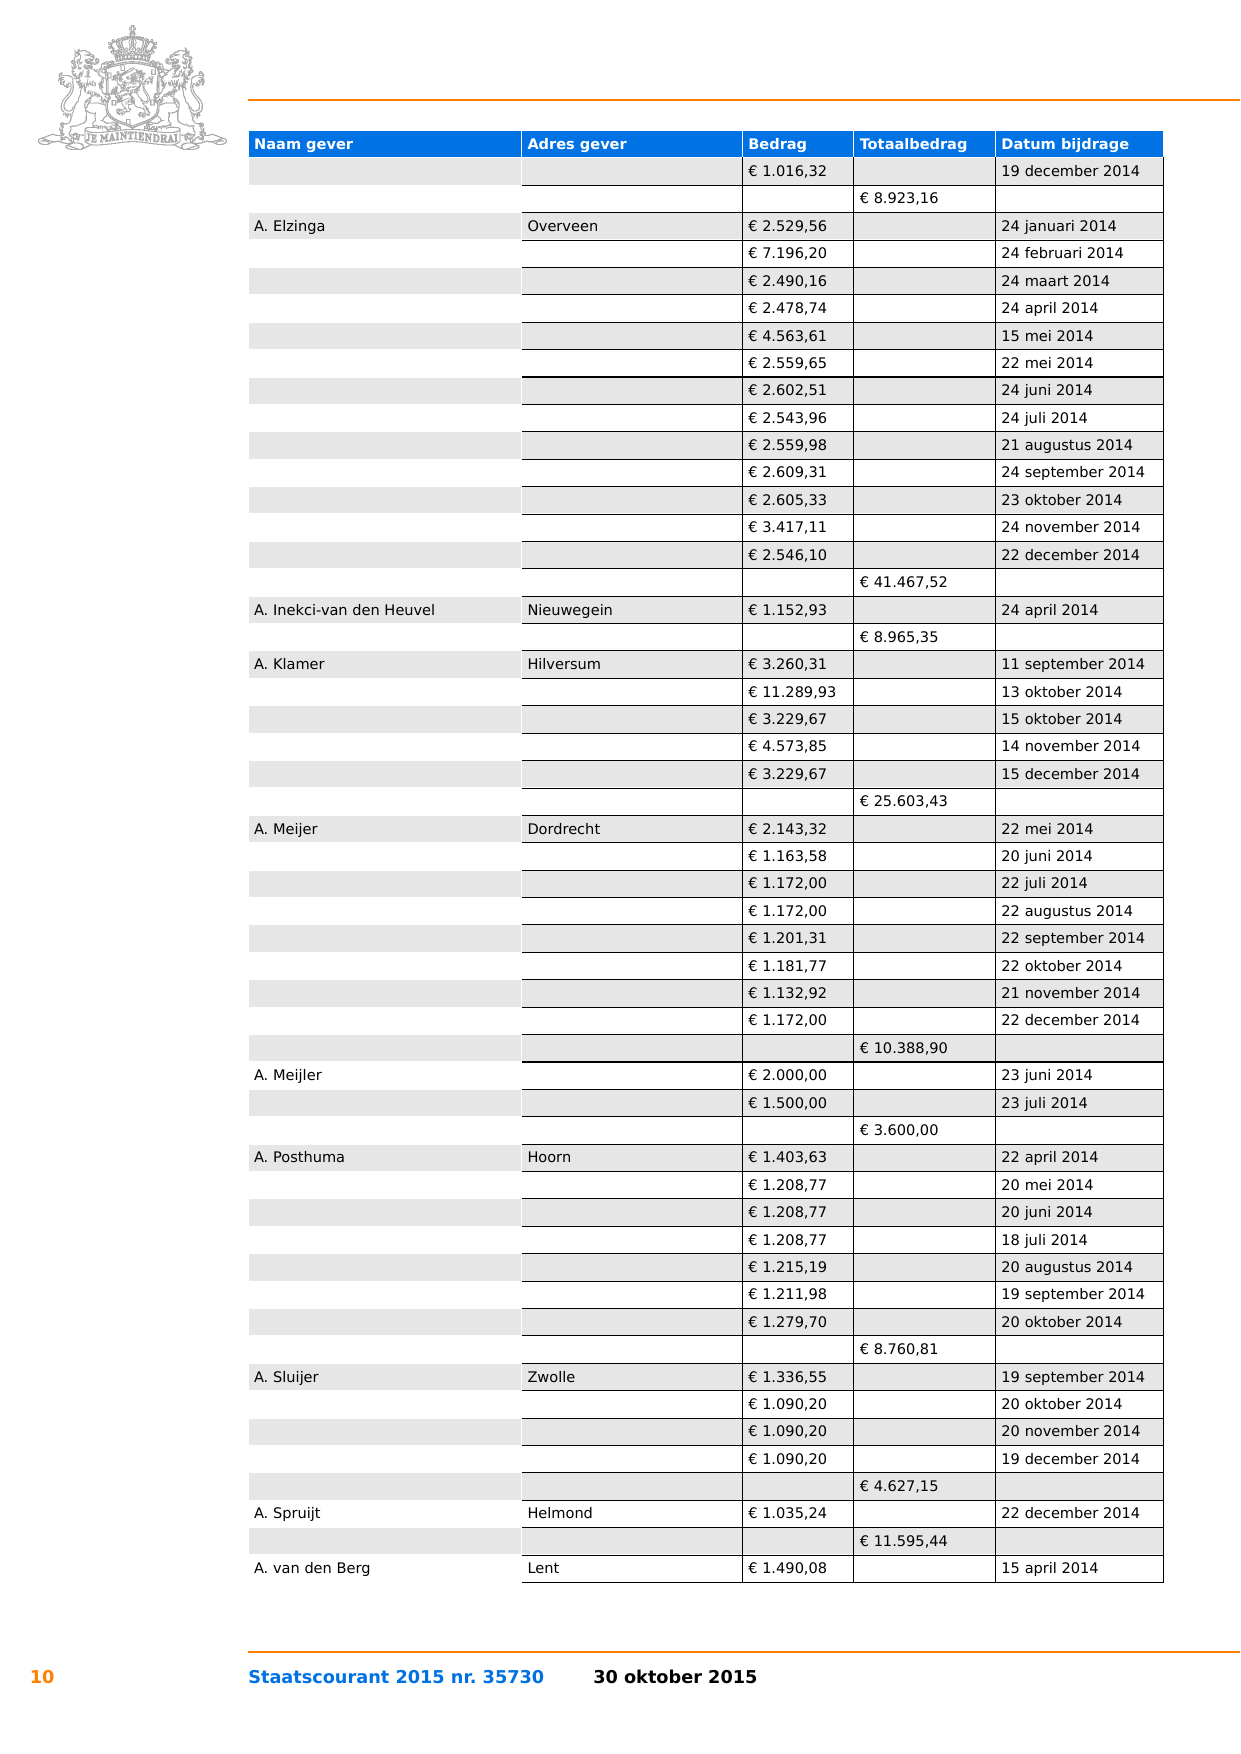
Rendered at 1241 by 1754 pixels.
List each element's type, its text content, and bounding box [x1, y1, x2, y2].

table_cell € 1.132,92 [743, 980, 853, 1007]
table_cell [249, 898, 521, 924]
table_cell 15 december 2014 [996, 761, 1163, 787]
table_cell [854, 241, 995, 267]
table_cell € 1.090,20 [743, 1391, 853, 1417]
table_cell 22 december 2014 [996, 1501, 1163, 1527]
table_cell € 1.208,77 [743, 1172, 853, 1198]
table_cell 11 september 2014 [996, 651, 1163, 678]
table_header Adres gever [522, 131, 742, 157]
table_cell [996, 624, 1163, 650]
table_cell [854, 761, 995, 787]
table_cell [522, 186, 742, 212]
table_cell € 1.172,00 [743, 871, 853, 897]
table_cell [522, 1035, 742, 1061]
table_cell € 2.529,56 [743, 213, 853, 239]
table_cell [249, 734, 521, 760]
table_cell [854, 1419, 995, 1445]
table_cell [249, 1473, 521, 1500]
table_cell [249, 186, 521, 212]
table_cell € 3.229,67 [743, 706, 853, 733]
table_cell € 1.181,77 [743, 953, 853, 979]
table_cell A. Spruijt [249, 1501, 521, 1527]
table_cell [249, 1199, 521, 1226]
table_cell [743, 186, 853, 212]
table_cell [522, 378, 742, 404]
table_cell 18 juli 2014 [996, 1227, 1163, 1253]
table_cell [249, 1117, 521, 1143]
table_cell Lent [522, 1556, 742, 1582]
table_cell [249, 1528, 521, 1554]
table_cell [522, 624, 742, 650]
table_cell 24 april 2014 [996, 597, 1163, 623]
table_cell Dordrecht [522, 816, 742, 842]
table_cell A. Klamer [249, 651, 521, 678]
table_cell [522, 1473, 742, 1500]
table_cell [854, 1446, 995, 1472]
table_cell [249, 789, 521, 815]
table_cell € 1.172,00 [743, 898, 853, 924]
table_cell [249, 569, 521, 596]
table_cell € 11.289,93 [743, 679, 853, 705]
table_cell € 4.627,15 [854, 1473, 995, 1500]
table_cell [743, 1336, 853, 1363]
table_cell [996, 789, 1163, 815]
table_cell [522, 953, 742, 979]
table_cell [249, 1090, 521, 1116]
table_cell 20 juni 2014 [996, 843, 1163, 869]
table_cell 22 augustus 2014 [996, 898, 1163, 924]
table_cell [522, 158, 742, 185]
table_cell [522, 706, 742, 733]
table_cell [522, 569, 742, 596]
table_cell [522, 460, 742, 486]
table_cell € 2.478,74 [743, 295, 853, 322]
table_cell 24 april 2014 [996, 295, 1163, 322]
table_cell [854, 898, 995, 924]
table_cell [522, 1282, 742, 1308]
table_cell [996, 186, 1163, 212]
table_cell [522, 1446, 742, 1472]
table_cell [743, 1035, 853, 1061]
table_cell [854, 213, 995, 239]
table_cell [854, 651, 995, 678]
table_cell 20 juni 2014 [996, 1199, 1163, 1226]
table_cell € 1.211,98 [743, 1282, 853, 1308]
table_cell [522, 1117, 742, 1143]
table_cell € 3.229,67 [743, 761, 853, 787]
table_cell [854, 405, 995, 431]
table_cell € 3.417,11 [743, 515, 853, 541]
table_cell € 2.605,33 [743, 487, 853, 513]
table_cell 21 november 2014 [996, 980, 1163, 1007]
table_cell [522, 761, 742, 787]
table_cell € 1.336,55 [743, 1364, 853, 1390]
table_cell 20 oktober 2014 [996, 1309, 1163, 1335]
table_cell [249, 679, 521, 705]
table_cell 24 januari 2014 [996, 213, 1163, 239]
table_cell [522, 1419, 742, 1445]
table_cell A. Inekci-van den Heuvel [249, 597, 521, 623]
table_cell [743, 624, 853, 650]
table_cell Overveen [522, 213, 742, 239]
table_cell [854, 953, 995, 979]
table_cell 24 februari 2014 [996, 241, 1163, 267]
table_cell € 1.163,58 [743, 843, 853, 869]
table_cell [249, 1254, 521, 1281]
table_cell € 1.500,00 [743, 1090, 853, 1116]
table_cell [249, 268, 521, 294]
table_cell € 1.035,24 [743, 1501, 853, 1527]
table_cell [249, 1309, 521, 1335]
table_cell [854, 432, 995, 459]
table_cell [522, 1063, 742, 1089]
table_cell [249, 405, 521, 431]
table_cell € 11.595,44 [854, 1528, 995, 1554]
table_cell [854, 268, 995, 294]
table_cell A. Elzinga [249, 213, 521, 239]
table_header Datum bijdrage [996, 131, 1163, 157]
table_cell [249, 706, 521, 733]
table_cell € 1.490,08 [743, 1556, 853, 1582]
table_cell € 2.543,96 [743, 405, 853, 431]
table_cell 22 september 2014 [996, 925, 1163, 952]
table_cell [249, 378, 521, 404]
table_cell 15 oktober 2014 [996, 706, 1163, 733]
table_cell 13 oktober 2014 [996, 679, 1163, 705]
table_cell € 4.573,85 [743, 734, 853, 760]
table_cell [854, 925, 995, 952]
table_cell [854, 734, 995, 760]
table_cell [996, 1473, 1163, 1500]
table_cell [854, 1309, 995, 1335]
table_cell [522, 1090, 742, 1116]
table_cell 24 november 2014 [996, 515, 1163, 541]
table_cell [522, 515, 742, 541]
table_cell [522, 268, 742, 294]
table_cell Nieuwegein [522, 597, 742, 623]
table_cell A. Meijler [249, 1063, 521, 1089]
table_cell [996, 1528, 1163, 1554]
table_cell [522, 1172, 742, 1198]
table_cell [249, 1391, 521, 1417]
table_cell [249, 953, 521, 979]
table_cell [249, 1419, 521, 1445]
table_cell [854, 1008, 995, 1034]
table_cell 15 april 2014 [996, 1556, 1163, 1582]
table_cell € 2.490,16 [743, 268, 853, 294]
table_cell [854, 378, 995, 404]
table_cell [249, 460, 521, 486]
table_cell [522, 1199, 742, 1226]
table_header Naam gever [249, 131, 521, 157]
table_cell € 1.090,20 [743, 1419, 853, 1445]
table_cell [249, 295, 521, 322]
table_cell [249, 871, 521, 897]
table_cell 22 mei 2014 [996, 350, 1163, 376]
table_cell € 2.546,10 [743, 542, 853, 568]
table_cell € 1.152,93 [743, 597, 853, 623]
table_cell 24 juni 2014 [996, 378, 1163, 404]
table_cell € 1.172,00 [743, 1008, 853, 1034]
table_cell [522, 487, 742, 513]
table_cell [249, 1336, 521, 1363]
table_cell 19 december 2014 [996, 158, 1163, 185]
table_cell A. van den Berg [249, 1556, 521, 1582]
table_cell [249, 1008, 521, 1034]
table_cell € 25.603,43 [854, 789, 995, 815]
table_cell [996, 569, 1163, 596]
table_cell [743, 1473, 853, 1500]
table_cell € 1.090,20 [743, 1446, 853, 1472]
table_cell [249, 158, 521, 185]
table_cell [854, 1172, 995, 1198]
table_cell € 2.559,98 [743, 432, 853, 459]
table_cell [522, 432, 742, 459]
table_cell [522, 350, 742, 376]
table_cell 20 november 2014 [996, 1419, 1163, 1445]
table_cell [522, 734, 742, 760]
table_cell [854, 515, 995, 541]
table_cell € 2.609,31 [743, 460, 853, 486]
table_cell [854, 295, 995, 322]
table_cell 20 mei 2014 [996, 1172, 1163, 1198]
table_cell [522, 871, 742, 897]
table_cell € 3.260,31 [743, 651, 853, 678]
table_cell [996, 1336, 1163, 1363]
table_cell [522, 789, 742, 815]
table_cell 24 juli 2014 [996, 405, 1163, 431]
table_cell [854, 350, 995, 376]
table_cell € 7.196,20 [743, 241, 853, 267]
table_cell [249, 515, 521, 541]
table_cell [522, 1227, 742, 1253]
table_cell [743, 789, 853, 815]
table_cell [854, 1364, 995, 1390]
table_cell [522, 405, 742, 431]
table_cell [522, 679, 742, 705]
table_cell [249, 1446, 521, 1472]
table_cell 20 oktober 2014 [996, 1391, 1163, 1417]
table_cell [854, 679, 995, 705]
table_cell [854, 1391, 995, 1417]
table_cell [854, 597, 995, 623]
table_cell [249, 323, 521, 349]
table_cell 21 augustus 2014 [996, 432, 1163, 459]
table_cell [854, 487, 995, 513]
table_cell [522, 542, 742, 568]
table_cell [249, 980, 521, 1007]
table_cell [854, 1282, 995, 1308]
table_cell [522, 925, 742, 952]
table_cell 23 juni 2014 [996, 1063, 1163, 1089]
table_cell 15 mei 2014 [996, 323, 1163, 349]
table_cell [522, 1528, 742, 1554]
table_cell [522, 241, 742, 267]
table_cell € 2.559,65 [743, 350, 853, 376]
table_cell A. Posthuma [249, 1145, 521, 1171]
table_cell [522, 980, 742, 1007]
table_cell 23 oktober 2014 [996, 487, 1163, 513]
table_cell [854, 871, 995, 897]
table_header Totaalbedrag [854, 131, 995, 157]
table_cell € 8.923,16 [854, 186, 995, 212]
table_cell € 1.403,63 [743, 1145, 853, 1171]
table_cell [249, 1035, 521, 1061]
table_cell € 10.388,90 [854, 1035, 995, 1061]
table_cell [854, 1556, 995, 1582]
table_cell [249, 432, 521, 459]
table_cell Helmond [522, 1501, 742, 1527]
table_cell [522, 898, 742, 924]
table_cell [249, 1282, 521, 1308]
table_cell 24 maart 2014 [996, 268, 1163, 294]
table_cell [743, 569, 853, 596]
table_cell [249, 241, 521, 267]
table_cell [522, 1309, 742, 1335]
table_cell € 3.600,00 [854, 1117, 995, 1143]
table_cell 19 september 2014 [996, 1364, 1163, 1390]
table_cell [522, 323, 742, 349]
table_cell 20 augustus 2014 [996, 1254, 1163, 1281]
table_cell [854, 1063, 995, 1089]
table_cell 22 december 2014 [996, 1008, 1163, 1034]
table_cell [854, 816, 995, 842]
table_cell [854, 460, 995, 486]
table_cell A. Meijer [249, 816, 521, 842]
table_cell A. Sluijer [249, 1364, 521, 1390]
table_cell 22 april 2014 [996, 1145, 1163, 1171]
table_cell 14 november 2014 [996, 734, 1163, 760]
table_cell Hoorn [522, 1145, 742, 1171]
table_cell [522, 843, 742, 869]
table_cell [854, 1090, 995, 1116]
table_cell [996, 1035, 1163, 1061]
table_cell 22 juli 2014 [996, 871, 1163, 897]
table_cell [522, 1008, 742, 1034]
table_cell € 2.143,32 [743, 816, 853, 842]
table_cell [854, 706, 995, 733]
table_cell € 1.215,19 [743, 1254, 853, 1281]
table_cell [854, 158, 995, 185]
table_cell [249, 350, 521, 376]
table_cell [854, 1501, 995, 1527]
table_cell [854, 1227, 995, 1253]
table_header Bedrag [743, 131, 853, 157]
table_cell [249, 843, 521, 869]
table_cell [249, 542, 521, 568]
table_cell [249, 925, 521, 952]
table_cell [854, 1254, 995, 1281]
table_cell [854, 542, 995, 568]
table_cell 22 december 2014 [996, 542, 1163, 568]
table_cell 23 juli 2014 [996, 1090, 1163, 1116]
table_cell [854, 1145, 995, 1171]
table_cell 24 september 2014 [996, 460, 1163, 486]
table_cell € 1.016,32 [743, 158, 853, 185]
table_cell Hilversum [522, 651, 742, 678]
table_cell [854, 980, 995, 1007]
picture [38, 25, 227, 150]
table_cell € 1.208,77 [743, 1227, 853, 1253]
table_cell € 8.760,81 [854, 1336, 995, 1363]
table_cell 19 september 2014 [996, 1282, 1163, 1308]
table_cell € 4.563,61 [743, 323, 853, 349]
table_cell [854, 1199, 995, 1226]
table_cell [249, 1227, 521, 1253]
table_cell [249, 624, 521, 650]
table_cell € 1.201,31 [743, 925, 853, 952]
table_cell [249, 1172, 521, 1198]
table_cell 22 oktober 2014 [996, 953, 1163, 979]
table_cell € 41.467,52 [854, 569, 995, 596]
table_cell € 1.279,70 [743, 1309, 853, 1335]
table_cell [522, 1391, 742, 1417]
table_cell [743, 1528, 853, 1554]
table_cell € 8.965,35 [854, 624, 995, 650]
table_cell [522, 295, 742, 322]
table_cell [743, 1117, 853, 1143]
table_cell [249, 487, 521, 513]
table_cell 19 december 2014 [996, 1446, 1163, 1472]
table_cell Zwolle [522, 1364, 742, 1390]
table_cell € 2.602,51 [743, 378, 853, 404]
table_cell € 1.208,77 [743, 1199, 853, 1226]
table_cell [996, 1117, 1163, 1143]
table_cell [522, 1336, 742, 1363]
table_cell € 2.000,00 [743, 1063, 853, 1089]
table_cell [249, 761, 521, 787]
table_cell [522, 1254, 742, 1281]
table_cell 22 mei 2014 [996, 816, 1163, 842]
table_cell [854, 843, 995, 869]
table_cell [854, 323, 995, 349]
